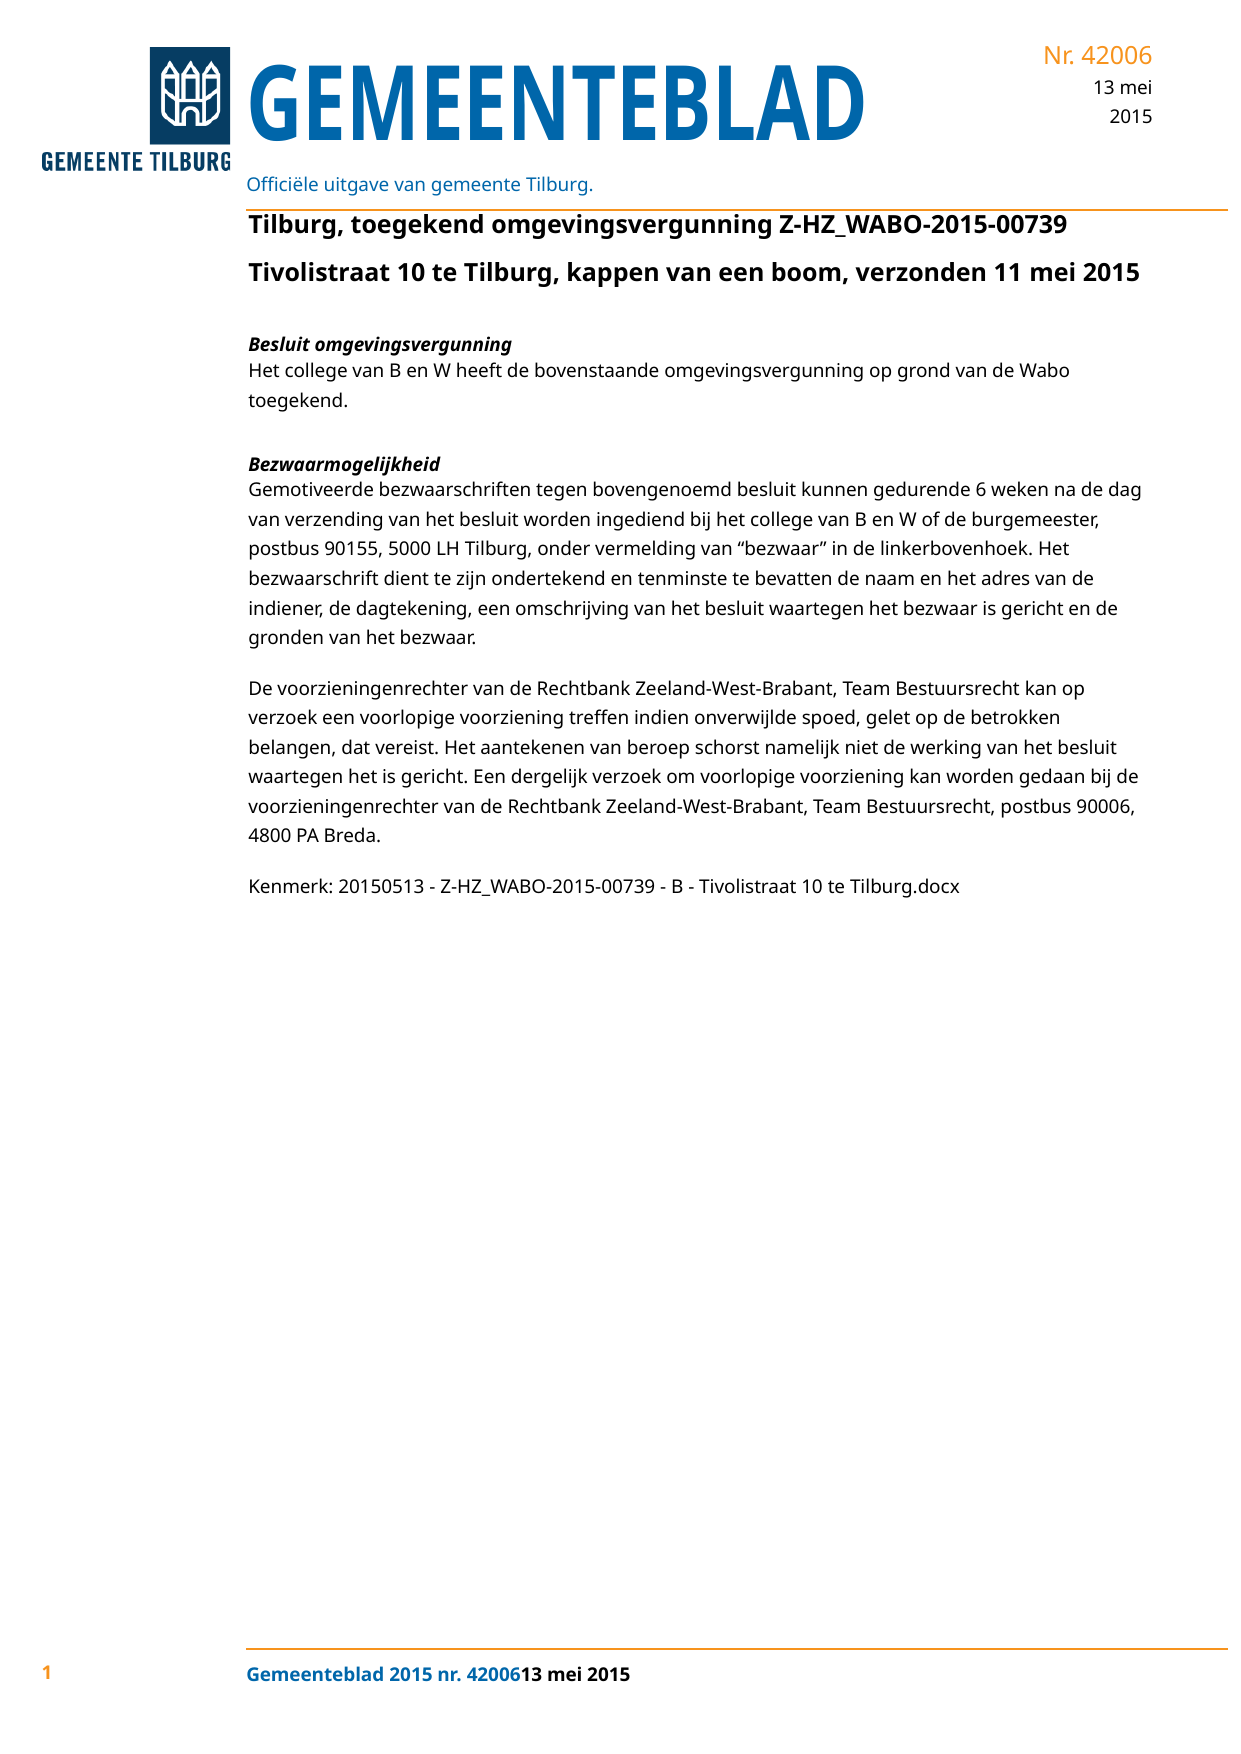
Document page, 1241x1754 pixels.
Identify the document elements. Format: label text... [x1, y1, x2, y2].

text Besluit omgevingsvergunning [248, 331, 1152, 357]
text Gemotiveerde bezwaarschriften tegen bovengenoemd besluit kunnen gedurende 6 weken na de dag van verzending van het besluit worden ingediend bij het college van B en W of de burgemeester, postbus 90155, 5000 LH Tilburg, onder vermelding van “bezwaar” in de linkerbovenhoek. Het bezwaarschrift dient te zijn ondertekend en tenminste te bevatten de naam en het adres van de indiener, de dagtekening, een omschrijving van het besluit waartegen het bezwaar is gericht en de gronden van het bezwaar. [248, 476, 1152, 650]
text Bezwaarmogelijkheid [248, 451, 1152, 476]
text Tilburg, toegekend omgevingsvergunning Z-HZ_WABO-2015-00739 Tivolistraat 10 te Tilburg, kappen van een boom, verzonden 11 mei 2015 [248, 211, 1152, 288]
text Kenmerk: 20150513 - Z-HZ_WABO-2015-00739 - B - Tivolistraat 10 te Tilburg.docx [248, 873, 1152, 899]
text De voorzieningenrechter van de Rechtbank Zeeland-West-Brabant, Team Bestuursrecht kan op verzoek een voorlopige voorziening treffen indien onverwijlde spoed, gelet op de betrokken belangen, dat vereist. Het aantekenen van beroep schorst namelijk niet de werking van het besluit waartegen het is gericht. Een dergelijk verzoek om voorlopige voorziening kan worden gedaan bij de voorzieningenrechter van de Rechtbank Zeeland-West-Brabant, Team Bestuursrecht, postbus 90006, 4800 PA Breda. [248, 675, 1152, 848]
text Het college van B en W heeft de bovenstaande omgevingsvergunning op grond van de Wabo toegekend. [248, 357, 1152, 412]
picture [41, 47, 231, 172]
